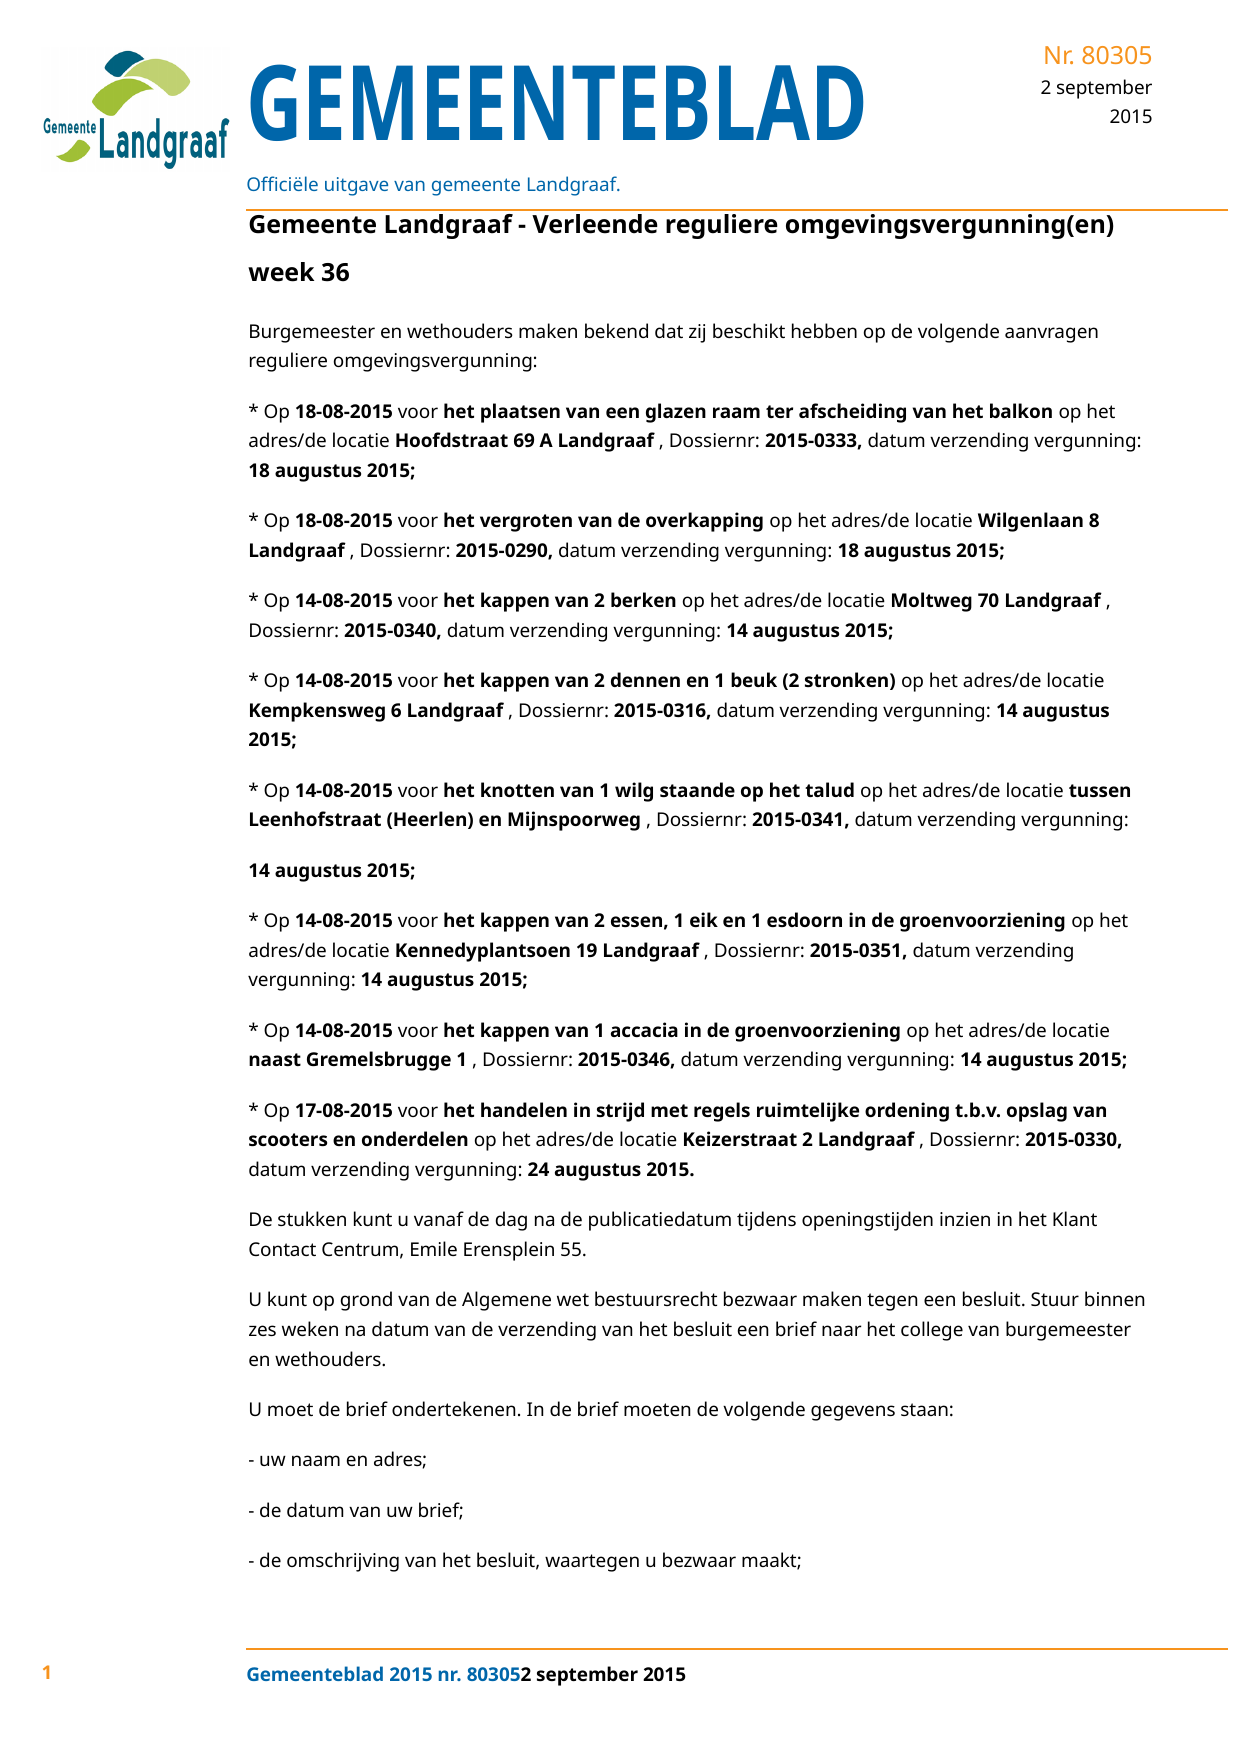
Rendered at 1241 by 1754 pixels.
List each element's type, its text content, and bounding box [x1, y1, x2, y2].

text Gemeente Landgraaf - Verleende reguliere omgevingsvergunning(en) week 36 [248, 211, 1152, 288]
text * Op 14-08-2015 voor het kappen van 2 dennen en 1 beuk (2 stronken) op het adres/de locatie Kempkensweg 6 Landgraaf , Dossiernr: 2015-0316, datum verzending vergunning: 14 augustus 2015; [248, 667, 1152, 752]
text * Op 14-08-2015 voor het knotten van 1 wilg staande op het talud op het adres/de locatie tussen Leenhofstraat (Heerlen) en Mijnspoorweg , Dossiernr: 2015-0341, datum verzending vergunning: [248, 777, 1152, 832]
text Burgemeester en wethouders maken bekend dat zij beschikt hebben op de volgende aanvragen reguliere omgevingsvergunning: [248, 318, 1152, 373]
text - de datum van uw brief; [248, 1497, 1152, 1523]
text - uw naam en adres; [248, 1447, 1152, 1472]
text * Op 17-08-2015 voor het handelen in strijd met regels ruimtelijke ordening t.b.v. opslag van scooters en onderdelen op het adres/de locatie Keizerstraat 2 Landgraaf , Dossiernr: 2015-0330, datum verzending vergunning: 24 augustus 2015. [248, 1097, 1152, 1182]
text 14 augustus 2015; [248, 857, 1152, 883]
text De stukken kunt u vanaf de dag na de publicatiedatum tijdens openingstijden inzien in het Klant Contact Centrum, Emile Erensplein 55. [248, 1207, 1152, 1262]
picture [41, 47, 231, 172]
text * Op 14-08-2015 voor het kappen van 2 berken op het adres/de locatie Moltweg 70 Landgraaf , Dossiernr: 2015-0340, datum verzending vergunning: 14 augustus 2015; [248, 587, 1152, 643]
text * Op 18-08-2015 voor het vergroten van de overkapping op het adres/de locatie Wilgenlaan 8 Landgraaf , Dossiernr: 2015-0290, datum verzending vergunning: 18 augustus 2015; [248, 507, 1152, 563]
text * Op 18-08-2015 voor het plaatsen van een glazen raam ter afscheiding van het balkon op het adres/de locatie Hoofdstraat 69 A Landgraaf , Dossiernr: 2015-0333, datum verzending vergunning: 18 augustus 2015; [248, 398, 1152, 483]
text * Op 14-08-2015 voor het kappen van 2 essen, 1 eik en 1 esdoorn in de groenvoorziening op het adres/de locatie Kennedyplantsoen 19 Landgraaf , Dossiernr: 2015-0351, datum verzending vergunning: 14 augustus 2015; [248, 907, 1152, 992]
text U moet de brief ondertekenen. In de brief moeten de volgende gegevens staan: [248, 1396, 1152, 1422]
text * Op 14-08-2015 voor het kappen van 1 accacia in de groenvoorziening op het adres/de locatie naast Gremelsbrugge 1 , Dossiernr: 2015-0346, datum verzending vergunning: 14 augustus 2015; [248, 1017, 1152, 1072]
text U kunt op grond van de Algemene wet bestuursrecht bezwaar maken tegen een besluit. Stuur binnen zes weken na datum van de verzending van het besluit een brief naar het college van burgemeester en wethouders. [248, 1287, 1152, 1372]
text - de omschrijving van het besluit, waartegen u bezwaar maakt; [248, 1547, 1152, 1573]
